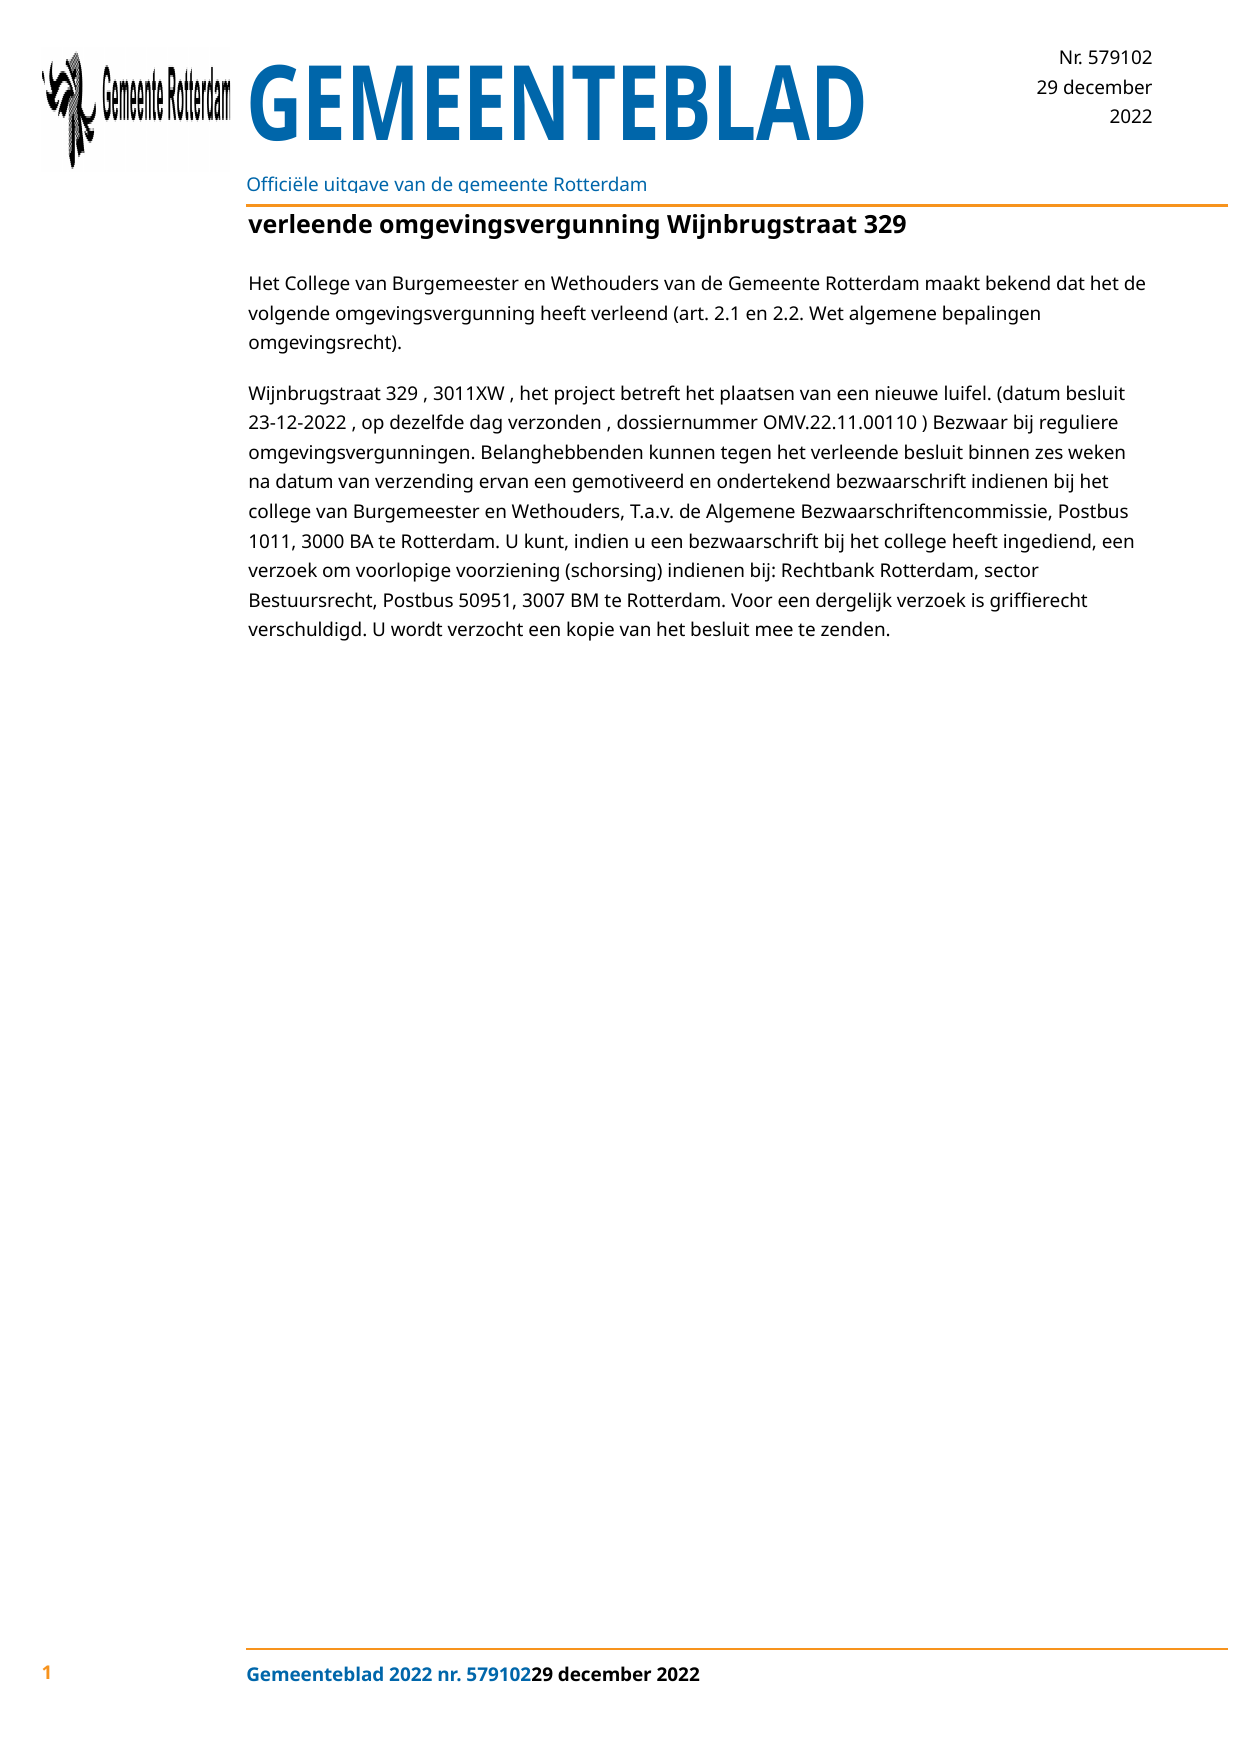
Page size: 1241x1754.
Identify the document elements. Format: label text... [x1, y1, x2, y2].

text Het College van Burgemeester en Wethouders van de Gemeente Rotterdam maakt bekend dat het de volgende omgevingsvergunning heeft verleend (art. 2.1 en 2.2. Wet algemene bepalingen omgevingsrecht). [248, 270, 1152, 355]
text verleende omgevingsvergunning Wijnbrugstraat 329 [248, 207, 1152, 241]
picture [41, 47, 231, 172]
text Wijnbrugstraat 329 , 3011XW , het project betreft het plaatsen van een nieuwe luifel. (datum besluit 23-12-2022 , op dezelfde dag verzonden , dossiernummer OMV.22.11.00110 ) Bezwaar bij reguliere omgevingsvergunningen. Belanghebbenden kunnen tegen het verleende besluit binnen zes weken na datum van verzending ervan een gemotiveerd en ondertekend bezwaarschrift indienen bij het college van Burgemeester en Wethouders, T.a.v. de Algemene Bezwaarschriftencommissie, Postbus 1011, 3000 BA te Rotterdam. U kunt, indien u een bezwaarschrift bij het college heeft ingediend, een verzoek om voorlopige voorziening (schorsing) indienen bij: Rechtbank Rotterdam, sector Bestuursrecht, Postbus 50951, 3007 BM te Rotterdam. Voor een dergelijk verzoek is griffierecht verschuldigd. U wordt verzocht een kopie van het besluit mee te zenden. [248, 380, 1152, 642]
